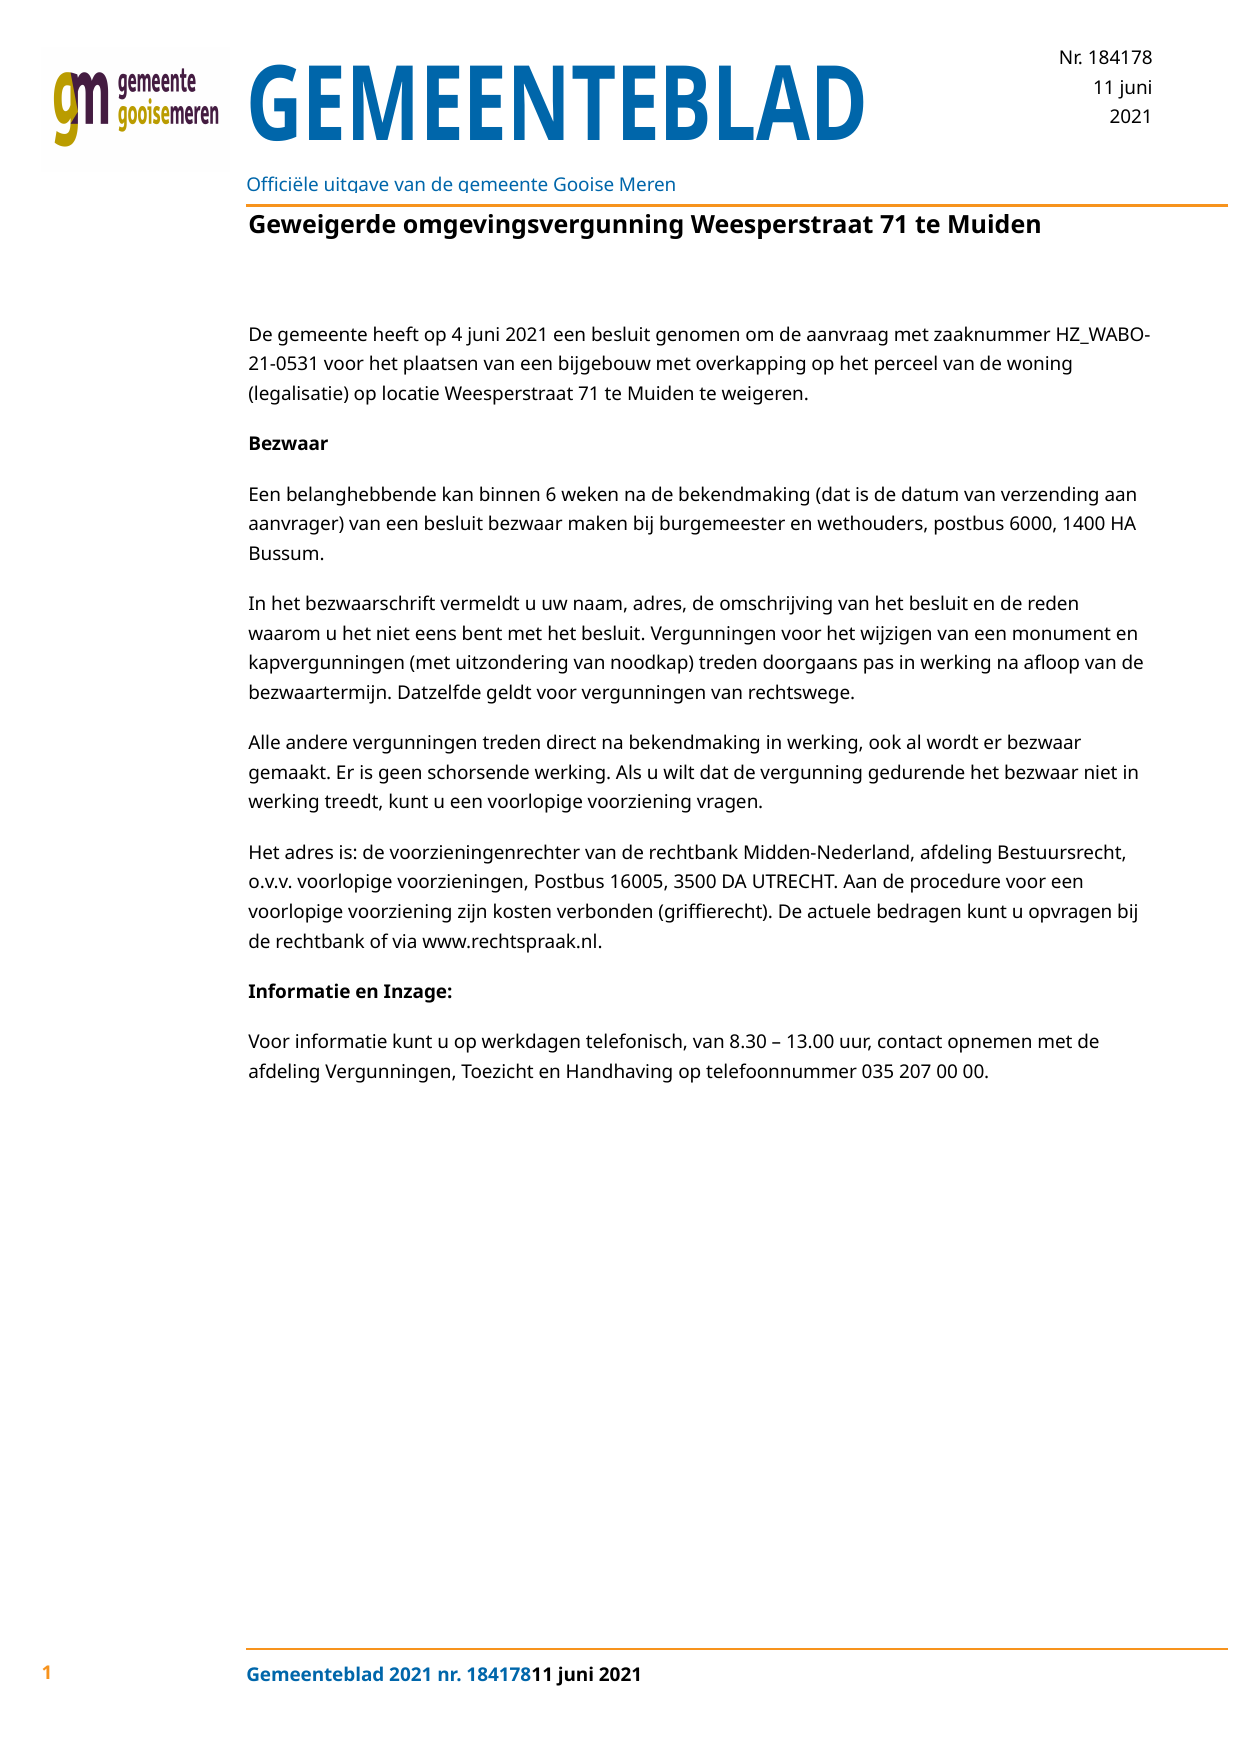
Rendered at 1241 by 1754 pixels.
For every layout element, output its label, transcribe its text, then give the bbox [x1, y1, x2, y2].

text In het bezwaarschrift vermeldt u uw naam, adres, de omschrijving van het besluit en de reden waarom u het niet eens bent met het besluit. Vergunningen voor het wijzigen van een monument en kapvergunningen (met uitzondering van noodkap) treden doorgaans pas in werking na afloop van de bezwaartermijn. Datzelfde geldt voor vergunningen van rechtswege. [248, 590, 1152, 705]
text Geweigerde omgevingsvergunning Weesperstraat 71 te Muiden [248, 207, 1152, 241]
text Het adres is: de voorzieningenrechter van de rechtbank Midden-Nederland, afdeling Bestuursrecht, o.v.v. voorlopige voorzieningen, Postbus 16005, 3500 DA UTRECHT. Aan de procedure voor een voorlopige voorziening zijn kosten verbonden (griffierecht). De actuele bedragen kunt u opvragen bij de rechtbank of via www.rechtspraak.nl. [248, 839, 1152, 953]
text Voor informatie kunt u op werkdagen telefonisch, van 8.30 – 13.00 uur, contact opnemen met de afdeling Vergunningen, Toezicht en Handhaving op telefoonnummer 035 207 00 00. [248, 1029, 1152, 1084]
text Een belanghebbende kan binnen 6 weken na de bekendmaking (dat is de datum van verzending aan aanvrager) van een besluit bezwaar maken bij burgemeester en wethouders, postbus 6000, 1400 HA Bussum. [248, 481, 1152, 566]
text Alle andere vergunningen treden direct na bekendmaking in werking, ook al wordt er bezwaar gemaakt. Er is geen schorsende werking. Als u wilt dat de vergunning gedurende het bezwaar niet in werking treedt, kunt u een voorlopige voorziening vragen. [248, 729, 1152, 814]
text De gemeente heeft op 4 juni 2021 een besluit genomen om de aanvraag met zaaknummer HZ_WABO-21-0531 voor het plaatsen van een bijgebouw met overkapping op het perceel van de woning (legalisatie) op locatie Weesperstraat 71 te Muiden te weigeren. [248, 321, 1152, 406]
picture [41, 47, 231, 172]
text Bezwaar [248, 430, 1152, 456]
text Informatie en Inzage: [248, 978, 1152, 1004]
